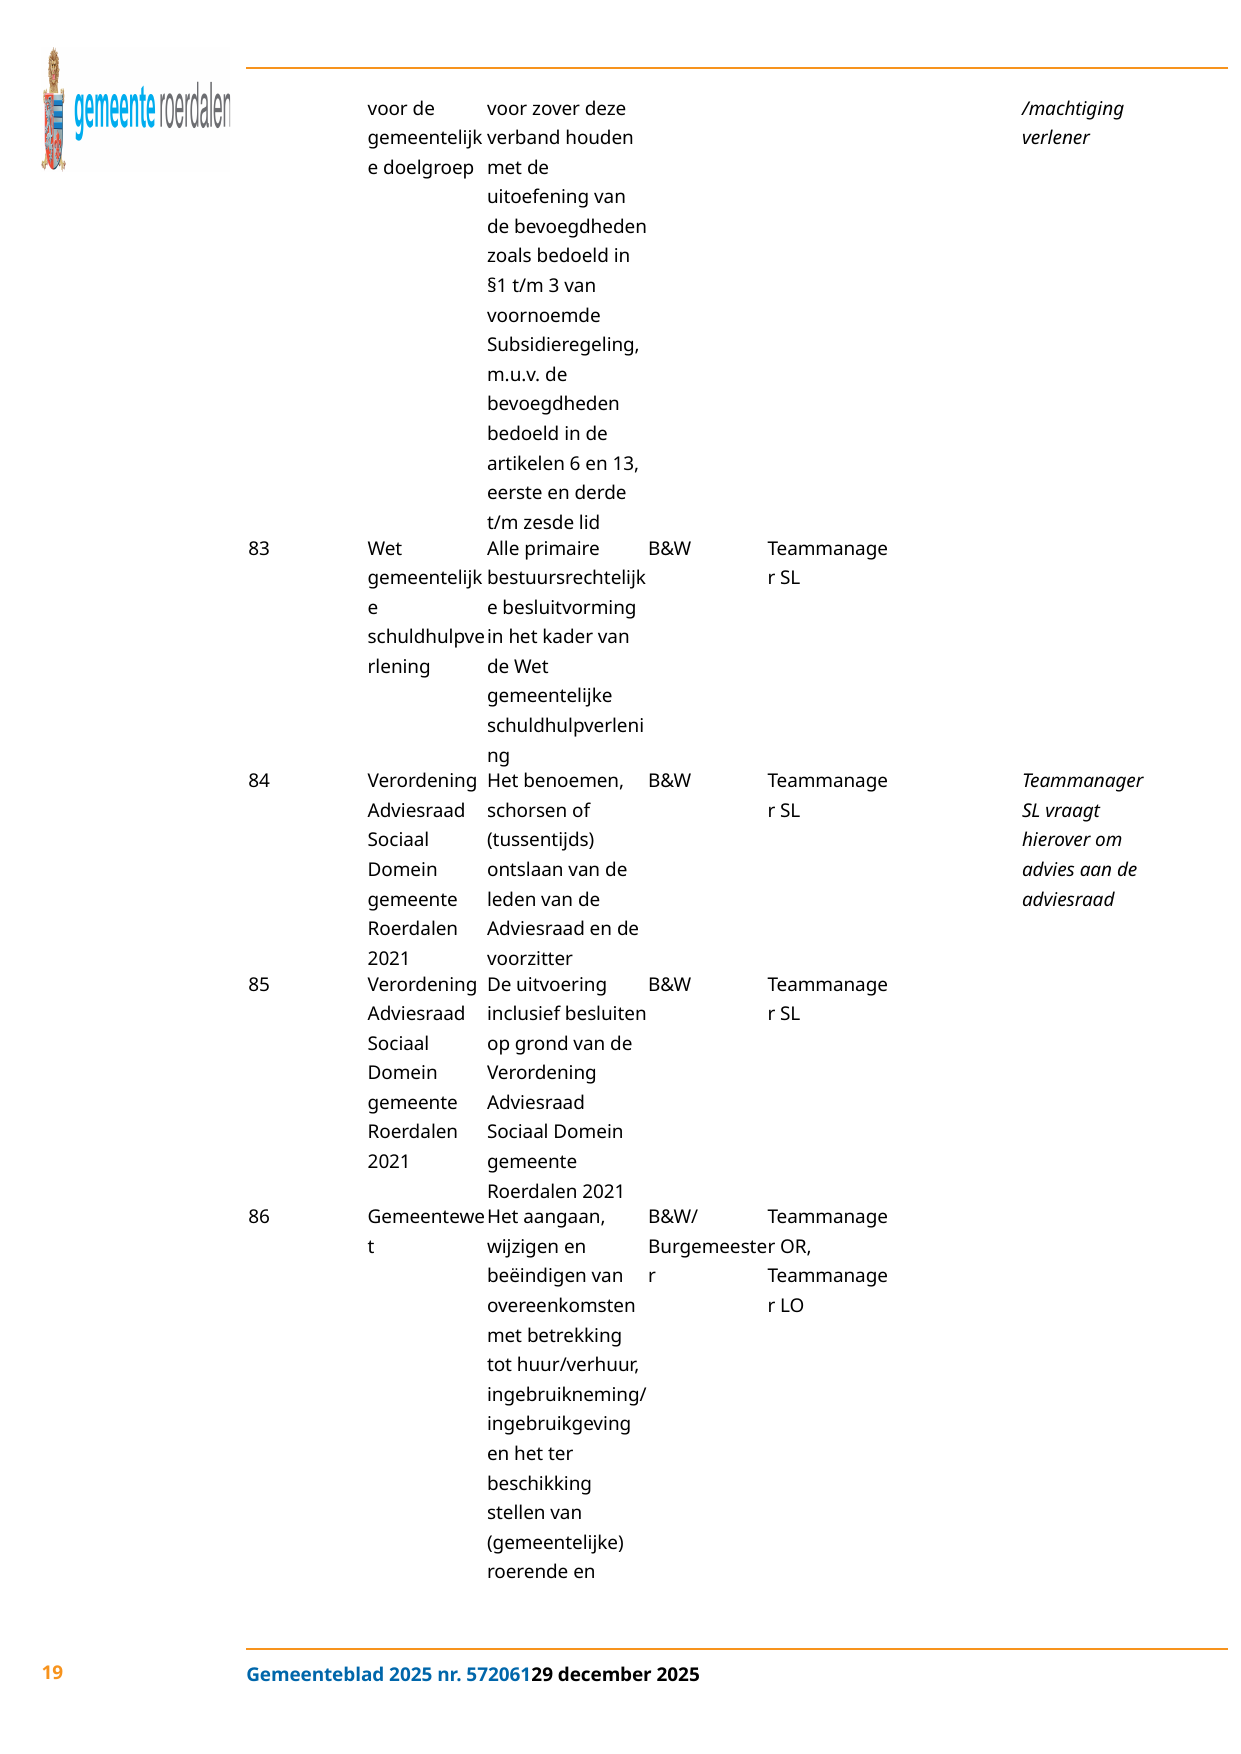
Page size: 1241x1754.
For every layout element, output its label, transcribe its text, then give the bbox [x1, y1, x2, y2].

table_cell [892, 95, 1022, 535]
picture [41, 47, 231, 172]
table_cell Gemeentewet [368, 1204, 487, 1584]
table_cell Teammanager OR, Teammanager LO [767, 1204, 892, 1584]
table_cell Het benoemen, schorsen of (tussentijds) ontslaan van de leden van de Adviesraad en de voorzitter [487, 768, 648, 971]
table_cell [648, 95, 767, 535]
table_cell [892, 768, 1022, 971]
table_cell 84 [248, 768, 367, 971]
table_cell Teammanager SL [767, 768, 892, 971]
table_cell Verordening Adviesraad Sociaal Domein gemeente Roerdalen 2021 [368, 768, 487, 971]
table_cell Het aangaan, wijzigen en beëindigen van overeenkomsten met betrekking tot huur/verhuur, ingebruikneming/ingebruikgeving en het ter beschikking stellen van (gemeentelijke) roerende en [487, 1204, 648, 1584]
table_cell B&W/ Burgemeester [648, 1204, 767, 1584]
table_cell B&W [648, 971, 767, 1203]
table_cell voor zover deze verband houden met de uitoefening van de bevoegdheden zoals bedoeld in §1 t/m 3 van voornoemde Subsidieregeling, m.u.v. de bevoegdheden bedoeld in de artikelen 6 en 13, eerste en derde t/m zesde lid [487, 95, 648, 535]
table_cell 86 [248, 1204, 367, 1584]
table_cell Verordening Adviesraad Sociaal Domein gemeente Roerdalen 2021 [368, 971, 487, 1203]
table_cell [892, 535, 1022, 767]
table_cell [1022, 971, 1152, 1203]
table_cell Alle primaire bestuursrechtelijke besluitvorming in het kader van de Wet gemeentelijke schuldhulpverlening [487, 535, 648, 767]
table_cell De uitvoering inclusief besluiten op grond van de Verordening Adviesraad Sociaal Domein gemeente Roerdalen 2021 [487, 971, 648, 1203]
table_cell B&W [648, 535, 767, 767]
table_cell Teammanager SL vraagt hierover om advies aan de adviesraad [1022, 768, 1152, 971]
table_cell 85 [248, 971, 367, 1203]
table_cell Teammanager SL [767, 535, 892, 767]
table_cell voor de gemeentelijke doelgroep [368, 95, 487, 535]
table_cell [767, 95, 892, 535]
table_cell [892, 1204, 1022, 1584]
table_cell [1022, 535, 1152, 767]
table_cell [248, 95, 367, 535]
table_cell B&W [648, 768, 767, 971]
table_cell Wet gemeentelijke schuldhulpverlening [368, 535, 487, 767]
table_cell /machtiging verlener [1022, 95, 1152, 535]
table_cell Teammanager SL [767, 971, 892, 1203]
table_cell [892, 971, 1022, 1203]
table_cell [1022, 1204, 1152, 1584]
table_cell 83 [248, 535, 367, 767]
